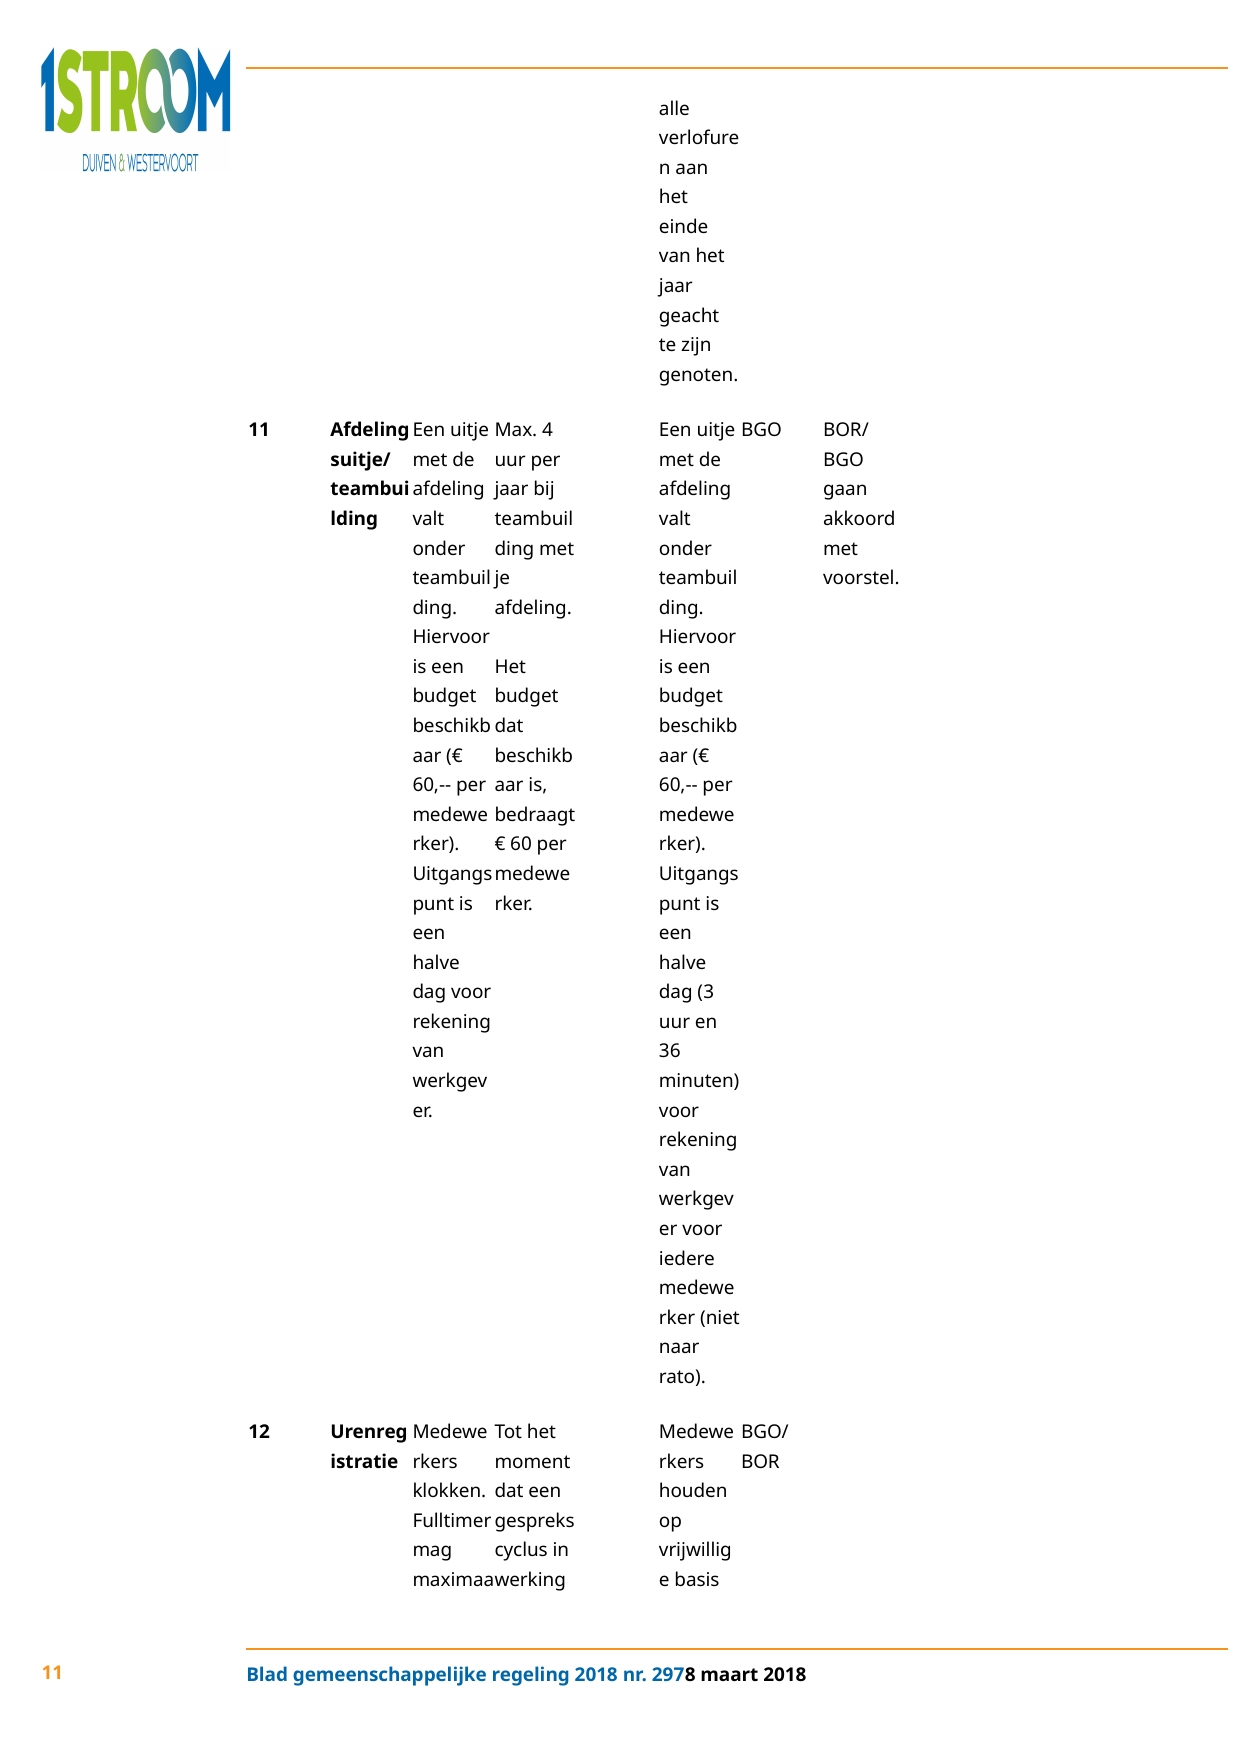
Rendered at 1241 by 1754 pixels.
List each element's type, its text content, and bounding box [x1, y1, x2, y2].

table_cell Medewerkers klokken. Fulltimer mag maximaa [412, 1418, 494, 1592]
table_cell [577, 1418, 659, 1592]
table_cell BGO/BOR [741, 1418, 823, 1592]
table_cell [494, 95, 577, 416]
table_cell [577, 95, 659, 416]
picture [41, 47, 231, 172]
table_cell Een uitje met de afdeling valt onder teambuilding. Hiervoor is een budget beschikbaar (€ 60,-- per medewerker). Uitgangspunt is een halve dag voor rekening van werkgever. [412, 416, 494, 1418]
table_cell [330, 95, 412, 416]
table_cell 12 [248, 1418, 330, 1592]
table_cell [823, 1418, 905, 1592]
table_cell [412, 95, 494, 416]
table_cell [823, 95, 905, 416]
table_cell [577, 416, 659, 1418]
table_cell Medewerkers houden op vrijwillige basis [659, 1418, 741, 1592]
table_cell alle verlofuren aan het einde van het jaar geacht te zijn genoten. [659, 95, 741, 416]
table_cell BOR/BGO gaan akkoord met voorstel. [823, 416, 905, 1418]
table_cell Tot het moment dat een gesprekscyclus in werking [494, 1418, 577, 1592]
table_cell BGO [741, 416, 823, 1418]
table_cell Afdelingsuitje/ teambuilding [330, 416, 412, 1418]
table_cell 11 [248, 416, 330, 1418]
table_cell [248, 95, 330, 416]
table_cell Urenregistratie [330, 1418, 412, 1592]
table_cell Max. 4 uur per jaar bij teambuilding met je afdeling. Het budget dat beschikbaar is, bedraagt € 60 per medewerker. [494, 416, 577, 1418]
table_cell Een uitje met de afdeling valt onder teambuilding. Hiervoor is een budget beschikbaar (€ 60,-- per medewerker). Uitgangspunt is een halve dag (3 uur en 36 minuten) voor rekening van werkgever voor iedere medewerker (niet naar rato). [659, 416, 741, 1418]
table_cell [741, 95, 823, 416]
